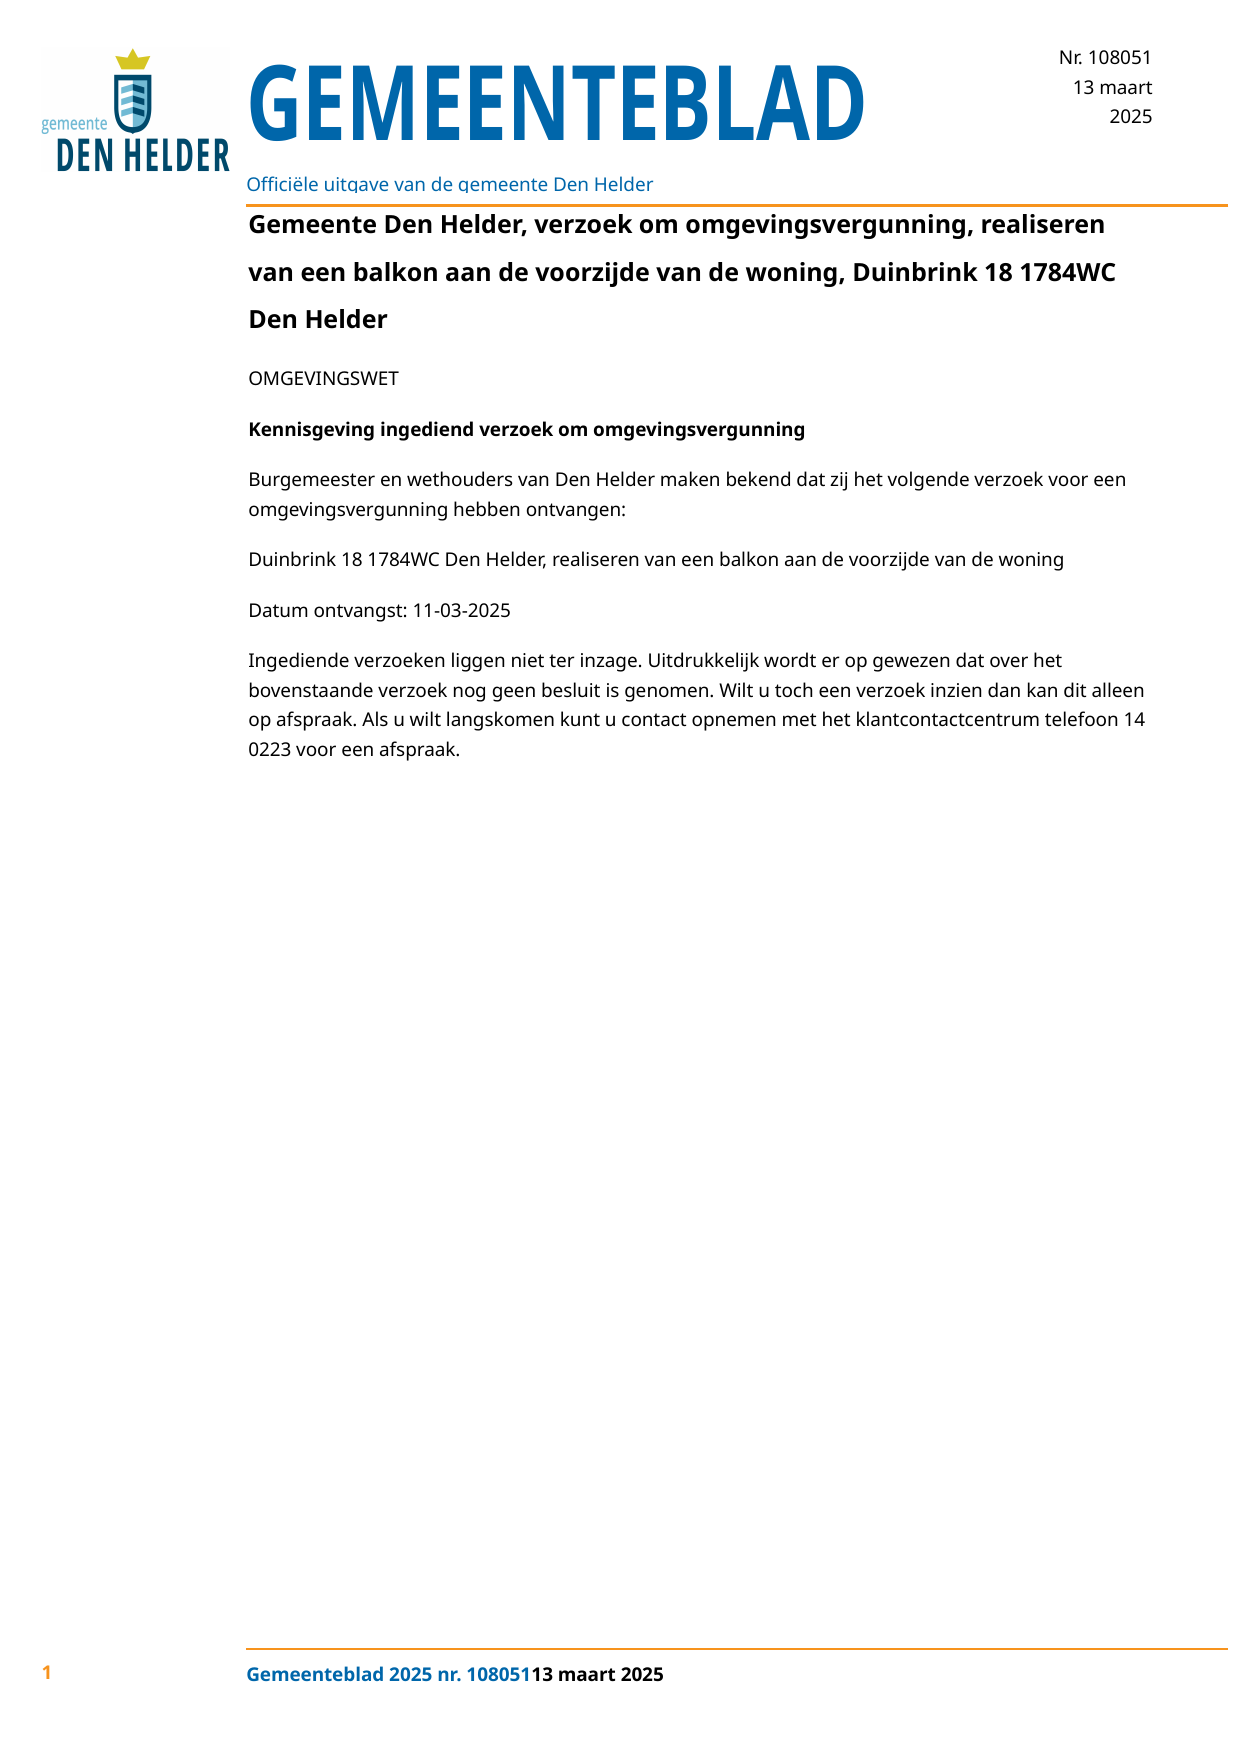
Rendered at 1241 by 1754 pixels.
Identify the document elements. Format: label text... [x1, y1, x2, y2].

text Datum ontvangst: 11-03-2025 [248, 597, 1152, 622]
picture [182, 144, 187, 165]
text Kennisgeving ingediend verzoek om omgevingsvergunning [248, 416, 1152, 442]
text Duinbrink 18 1784WC Den Helder, realiseren van een balkon aan de voorzijde van de woning [248, 546, 1152, 572]
text Burgemeester en wethouders van Den Helder maken bekend dat zij het volgende verzoek voor een omgevingsvergunning hebben ontvangen: [248, 466, 1152, 522]
text Gemeente Den Helder, verzoek om omgevingsvergunning, realiseren van een balkon aan de voorzijde van de woning, Duinbrink 18 1784WC Den Helder [248, 207, 1152, 336]
picture [220, 160, 224, 172]
picture [100, 154, 106, 172]
text Ingediende verzoeken liggen niet ter inzage. Uitdrukkelijk wordt er op gewezen dat over het bovenstaande verzoek nog geen besluit is genomen. Wilt u toch een verzoek inzien dan kan dit alleen op afspraak. Als u wilt langskomen kunt u contact opnemen met het klantcontactcentrum telefoon 14 0223 voor een afspraak. [248, 647, 1152, 762]
picture [63, 144, 68, 165]
text OMGEVINGSWET [248, 366, 1152, 391]
picture [41, 47, 231, 172]
picture [130, 157, 135, 172]
